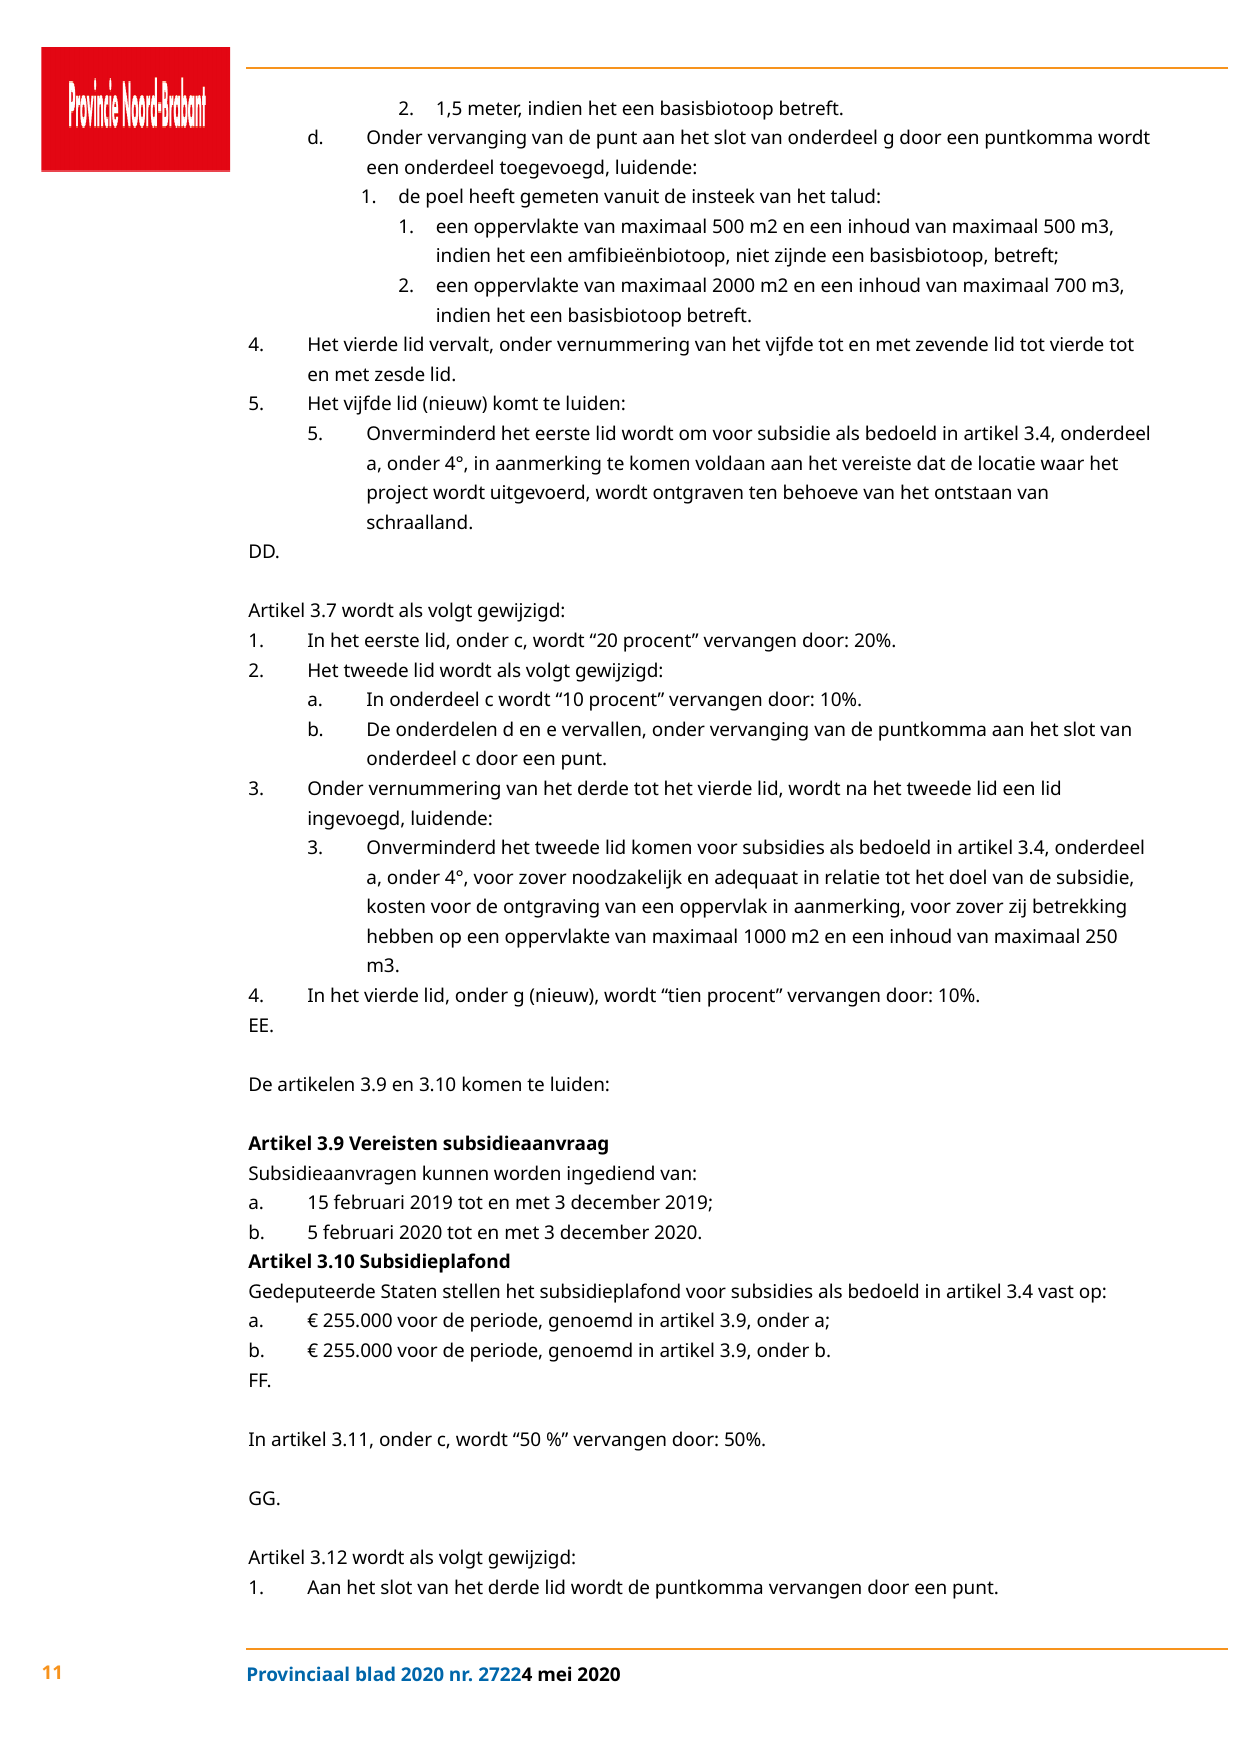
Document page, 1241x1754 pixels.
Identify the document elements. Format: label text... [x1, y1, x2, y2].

list Onverminderd het tweede lid komen voor subsidies als bedoeld in artikel 3.4, onderdeel a, onder 4°, voor zover noodzakelijk en adequaat in relatie tot het doel van de subsidie, kosten voor de ontgraving van een oppervlak in aanmerking, voor zover zij betrekking hebben op een oppervlakte van maximaal 1000 m2 en een inhoud van maximaal 250 m3. [307, 834, 1152, 978]
text EE. [248, 1012, 1152, 1038]
text GG. [248, 1485, 1152, 1511]
text FF. [248, 1367, 1152, 1393]
text Artikel 3.12 wordt als volgt gewijzigd: [248, 1544, 1152, 1570]
list Onder vervanging van de punt aan het slot van onderdeel g door een puntkomma wordt een onderdeel toegevoegd, luidende: [307, 124, 1152, 180]
list Onder vernummering van het derde tot het vierde lid, wordt na het tweede lid een lid ingevoegd, luidende: [248, 775, 1152, 831]
list € 255.000 voor de periode, genoemd in artikel 3.9, onder a; [248, 1308, 1152, 1333]
list Het vierde lid vervalt, onder vernummering van het vijfde tot en met zevende lid tot vierde tot en met zesde lid. [248, 331, 1152, 387]
list Aan het slot van het derde lid wordt de puntkomma vervangen door een punt. [248, 1574, 1152, 1600]
list De onderdelen d en e vervallen, onder vervanging van de puntkomma aan het slot van onderdeel c door een punt. [307, 716, 1152, 771]
list een oppervlakte van maximaal 500 m2 en een inhoud van maximaal 500 m3, indien het een amfibieënbiotoop, niet zijnde een basisbiotoop, betreft; [398, 213, 1152, 268]
text In artikel 3.11, onder c, wordt “50 %” vervangen door: 50%. [248, 1426, 1152, 1452]
text Subsidieaanvragen kunnen worden ingediend van: [248, 1160, 1152, 1186]
list Het vijfde lid (nieuw) komt te luiden: [248, 391, 1152, 416]
text Artikel 3.9 Vereisten subsidieaanvraag [248, 1130, 1152, 1156]
list € 255.000 voor de periode, genoemd in artikel 3.9, onder b. [248, 1337, 1152, 1363]
list In onderdeel c wordt “10 procent” vervangen door: 10%. [307, 686, 1152, 712]
list een oppervlakte van maximaal 2000 m2 en een inhoud van maximaal 700 m3, indien het een basisbiotoop betreft. [398, 272, 1152, 328]
list de poel heeft gemeten vanuit de insteek van het talud: [361, 183, 1152, 209]
text Artikel 3.7 wordt als volgt gewijzigd: [248, 598, 1152, 623]
text De artikelen 3.9 en 3.10 komen te luiden: [248, 1071, 1152, 1097]
text Gedeputeerde Staten stellen het subsidieplafond voor subsidies als bedoeld in artikel 3.4 vast op: [248, 1278, 1152, 1304]
picture [41, 47, 231, 172]
text DD. [248, 538, 1152, 564]
list In het eerste lid, onder c, wordt “20 procent” vervangen door: 20%. [248, 627, 1152, 653]
list Onverminderd het eerste lid wordt om voor subsidie als bedoeld in artikel 3.4, onderdeel a, onder 4°, in aanmerking te komen voldaan aan het vereiste dat de locatie waar het project wordt uitgevoerd, wordt ontgraven ten behoeve van het ontstaan van schraalland. [307, 420, 1152, 535]
list 1,5 meter, indien het een basisbiotoop betreft. [398, 95, 1152, 121]
list In het vierde lid, onder g (nieuw), wordt “tien procent” vervangen door: 10%. [248, 982, 1152, 1008]
list Het tweede lid wordt als volgt gewijzigd: [248, 657, 1152, 683]
list 5 februari 2020 tot en met 3 december 2020. [248, 1219, 1152, 1245]
list 15 februari 2019 tot en met 3 december 2019; [248, 1189, 1152, 1215]
text Artikel 3.10 Subsidieplafond [248, 1248, 1152, 1274]
